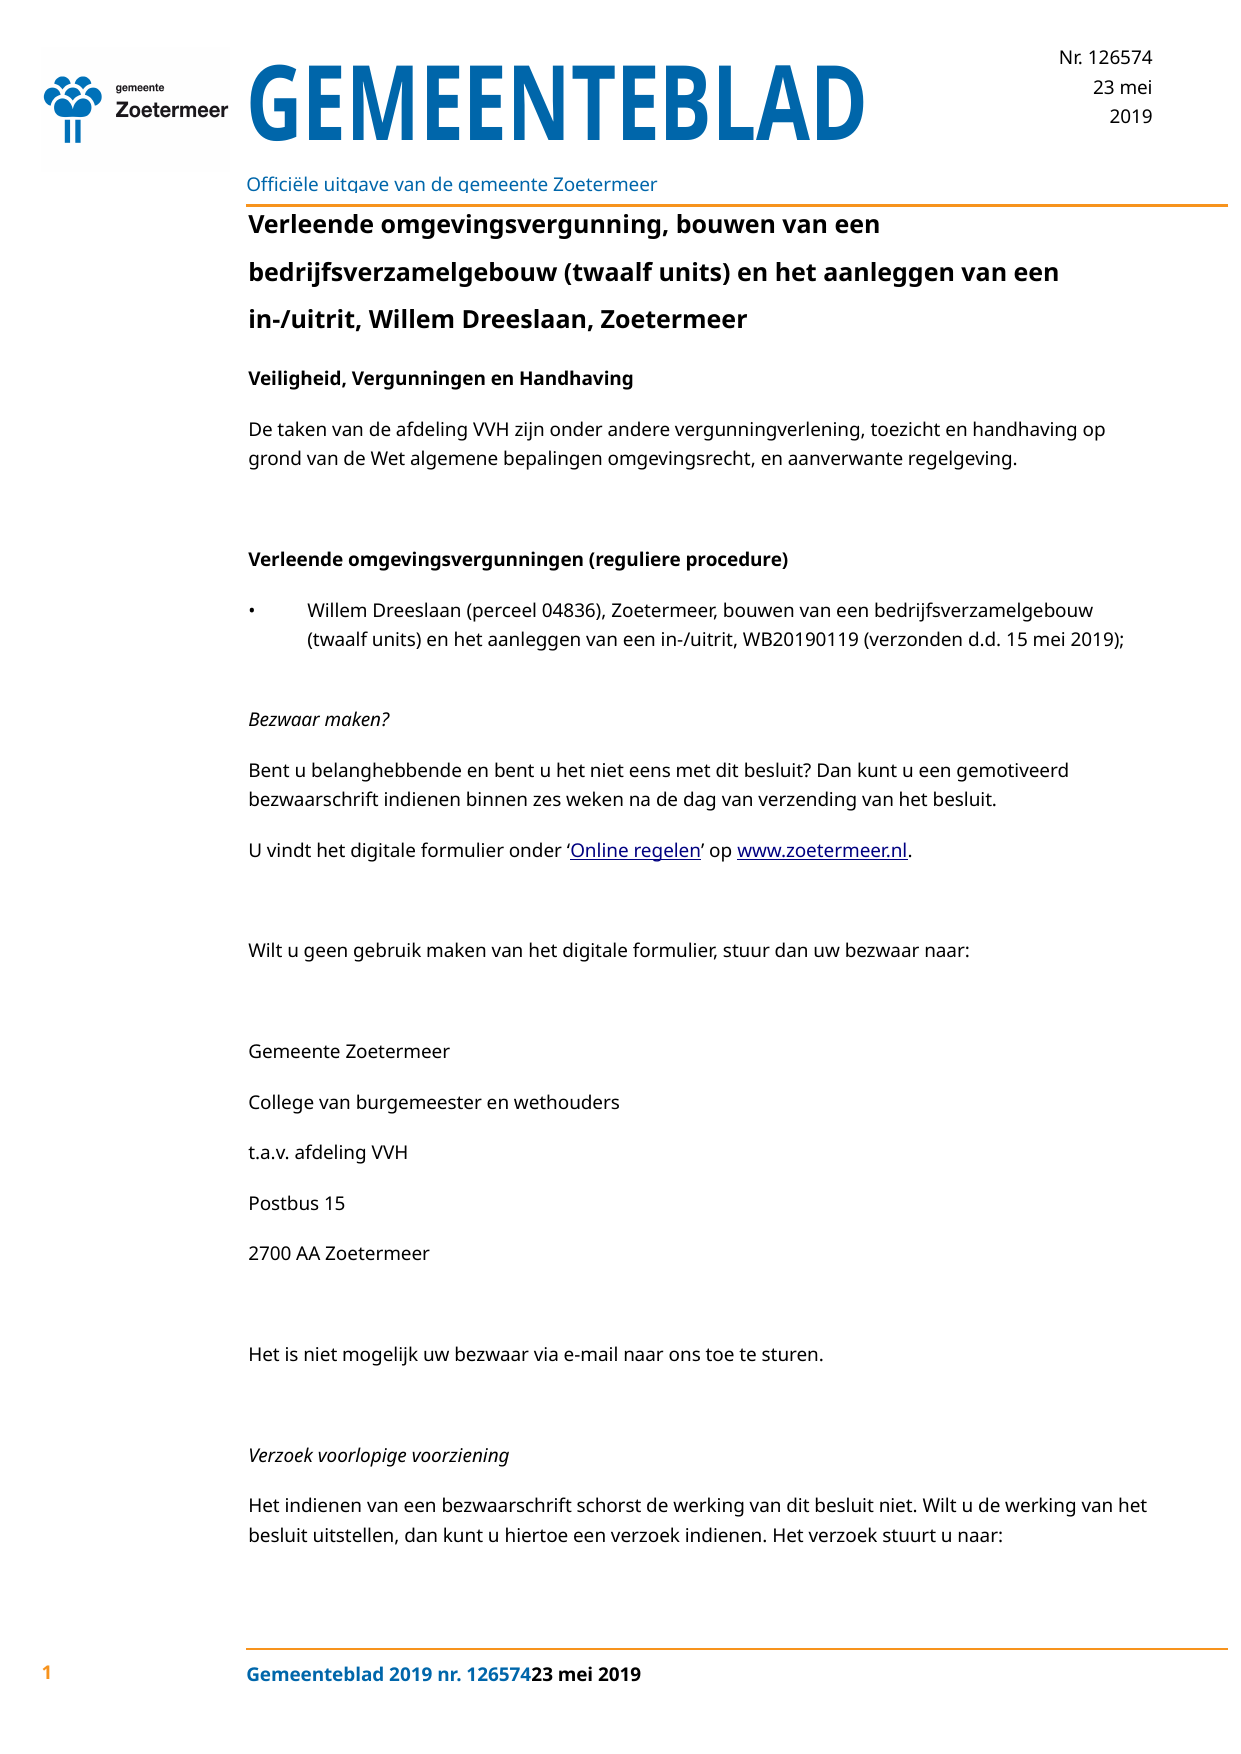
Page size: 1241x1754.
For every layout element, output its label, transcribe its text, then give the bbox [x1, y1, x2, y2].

text Bent u belanghebbende en bent u het niet eens met dit besluit? Dan kunt u een gemotiveerd bezwaarschrift indienen binnen zes weken na de dag van verzending van het besluit. [248, 757, 1152, 812]
text t.a.v. afdeling VVH [248, 1139, 1152, 1165]
text Het indienen van een bezwaarschrift schorst de werking van dit besluit niet. Wilt u de werking van het besluit uitstellen, dan kunt u hiertoe een verzoek indienen. Het verzoek stuurt u naar: [248, 1492, 1152, 1547]
text Veiligheid, Vergunningen en Handhaving [248, 366, 1152, 391]
text U vindt het digitale formulier onder ‘Online regelen’ op www.zoetermeer.nl. [248, 837, 1152, 862]
list Willem Dreeslaan (perceel 04836), Zoetermeer, bouwen van een bedrijfsverzamelgebouw (twaalf units) en het aanleggen van een in-/uitrit, WB20190119 (verzonden d.d. 15 mei 2019); [248, 597, 1152, 652]
text Bezwaar maken? [248, 706, 1152, 732]
text Verleende omgevingsvergunningen (reguliere procedure) [248, 546, 1152, 572]
text Verleende omgevingsvergunning, bouwen van een bedrijfsverzamelgebouw (twaalf units) en het aanleggen van een in-/uitrit, Willem Dreeslaan, Zoetermeer [248, 207, 1152, 336]
text Het is niet mogelijk uw bezwaar via e-mail naar ons toe te sturen. [248, 1341, 1152, 1367]
text Gemeente Zoetermeer [248, 1038, 1152, 1064]
text Wilt u geen gebruik maken van het digitale formulier, stuur dan uw bezwaar naar: [248, 938, 1152, 963]
text Postbus 15 [248, 1190, 1152, 1215]
text Verzoek voorlopige voorziening [248, 1442, 1152, 1467]
picture [41, 47, 231, 172]
text 2700 AA Zoetermeer [248, 1240, 1152, 1266]
text College van burgemeester en wethouders [248, 1089, 1152, 1114]
text De taken van de afdeling VVH zijn onder andere vergunningverlening, toezicht en handhaving op grond van de Wet algemene bepalingen omgevingsrecht, en aanverwante regelgeving. [248, 416, 1152, 471]
